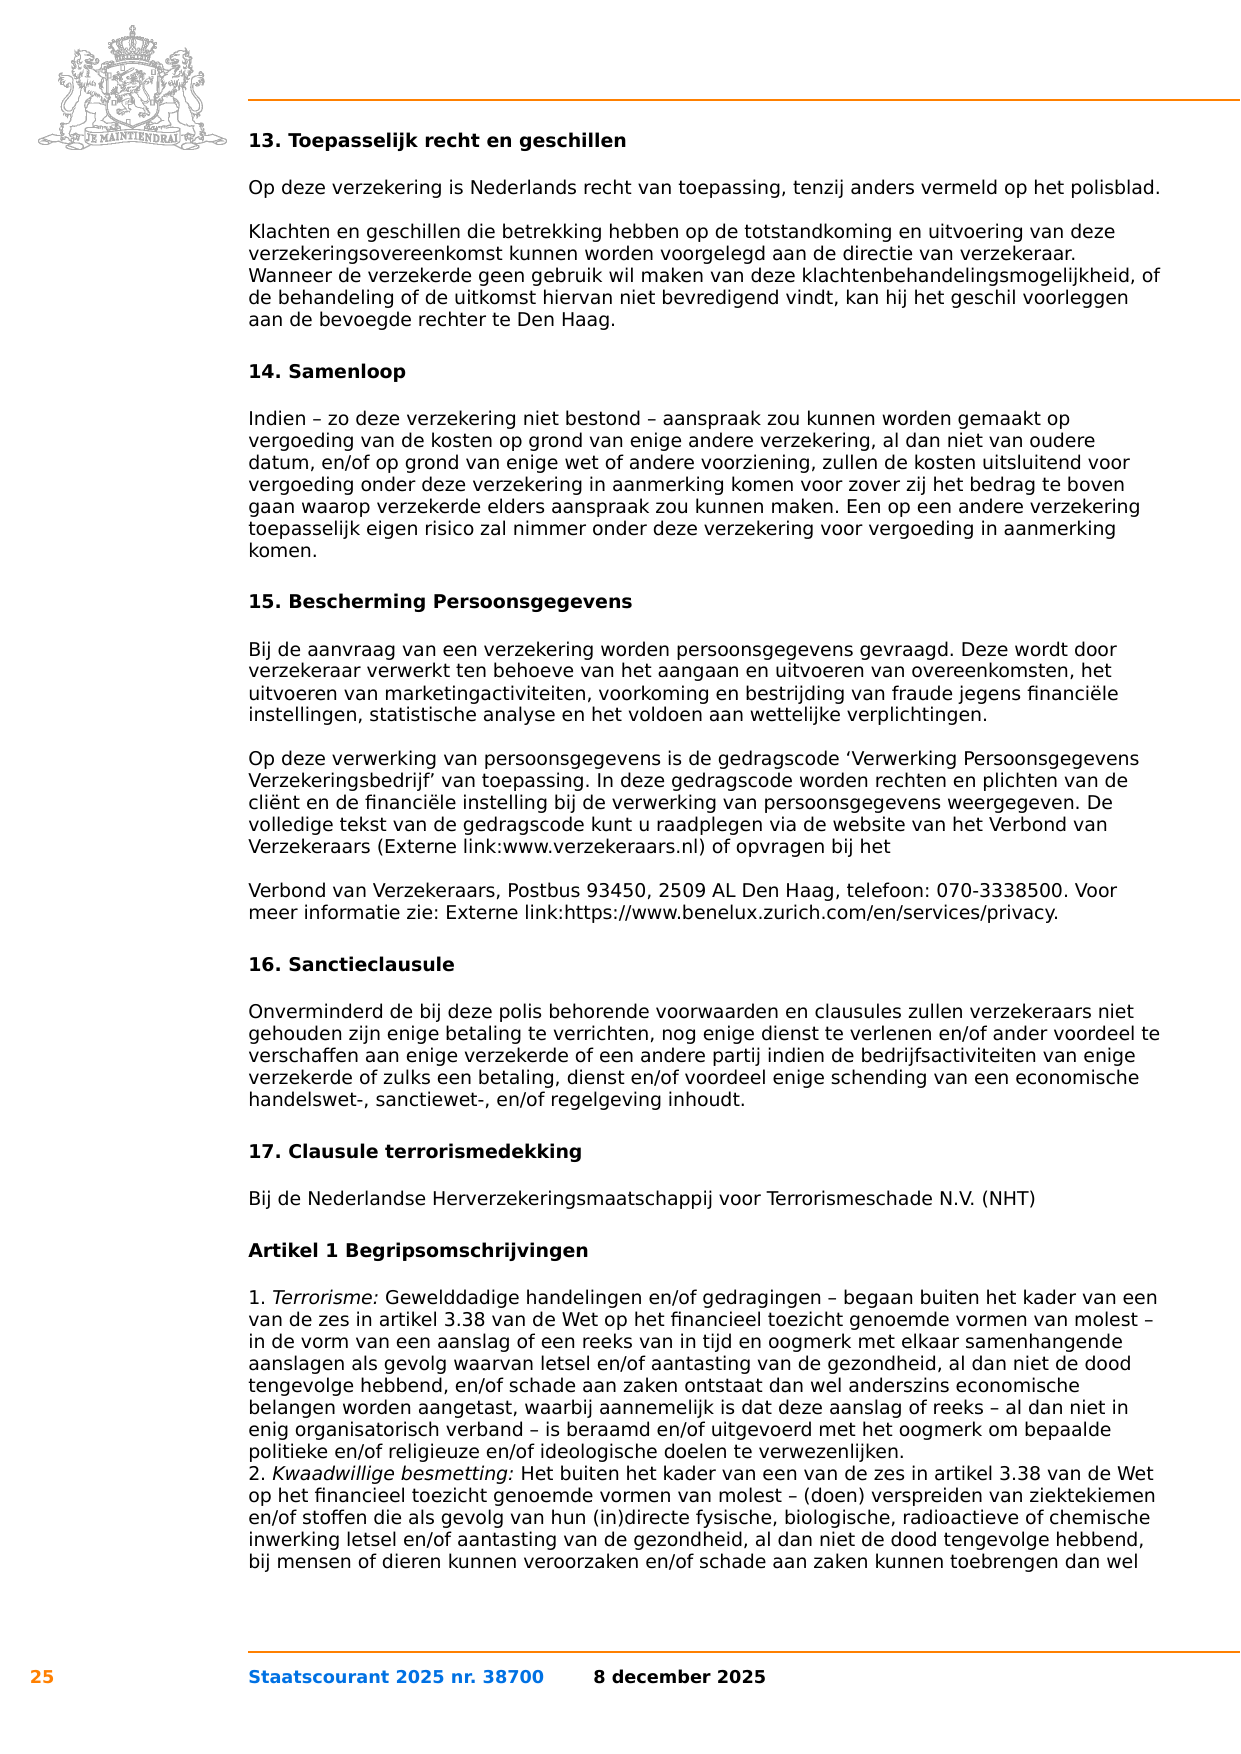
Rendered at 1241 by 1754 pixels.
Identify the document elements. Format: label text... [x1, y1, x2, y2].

text Onverminderd de bij deze polis behorende voorwaarden en clausules zullen verzekeraars niet gehouden zijn enige betaling te verrichten, nog enige dienst te verlenen en/of ander voordeel te verschaffen aan enige verzekerde of een andere partij indien de bedrijfsactiviteiten van enige verzekerde of zulks een betaling, dienst en/of voordeel enige schending van een economische handelswet-, sanctiewet-, en/of regelgeving inhoudt. [248, 1001, 1163, 1111]
text Op deze verzekering is Nederlands recht van toepassing, tenzij anders vermeld op het polisblad. [248, 177, 1163, 199]
subtitle 13. Toepasselijk recht en geschillen [248, 130, 1163, 152]
text Op deze verwerking van persoonsgegevens is de gedragscode ‘Verwerking Persoonsgegevens Verzekeringsbedrijf’ van toepassing. In deze gedragscode worden rechten en plichten van de cliënt en de financiële instelling bij de verwerking van persoonsgegevens weergegeven. De volledige tekst van de gedragscode kunt u raadplegen via de website van het Verbond van Verzekeraars (Externe link:www.verzekeraars.nl) of opvragen bij het [248, 748, 1163, 858]
text 2. Kwaadwillige besmetting: Het buiten het kader van een van de zes in artikel 3.38 van de Wet op het financieel toezicht genoemde vormen van molest – (doen) verspreiden van ziektekiemen en/of stoffen die als gevolg van hun (in)directe fysische, biologische, radioactieve of chemische inwerking letsel en/of aantasting van de gezondheid, al dan niet de dood tengevolge hebbend, bij mensen of dieren kunnen veroorzaken en/of schade aan zaken kunnen toebrengen dan wel [248, 1463, 1163, 1572]
text Bij de Nederlandse Herverzekeringsmaatschappij voor Terrorismeschade N.V. (NHT) [248, 1188, 1163, 1210]
text Klachten en geschillen die betrekking hebben op de totstandkoming en uitvoering van deze verzekeringsovereenkomst kunnen worden voorgelegd aan de directie van verzekeraar. Wanneer de verzekerde geen gebruik wil maken van deze klachtenbehandelingsmogelijkheid, of de behandeling of de uitkomst hiervan niet bevredigend vindt, kan hij het geschil voorleggen aan de bevoegde rechter te Den Haag. [248, 221, 1163, 331]
picture [38, 25, 227, 150]
text Bij de aanvraag van een verzekering worden persoonsgegevens gevraagd. Deze wordt door verzekeraar verwerkt ten behoeve van het aangaan en uitvoeren van overeenkomsten, het uitvoeren van marketingactiviteiten, voorkoming en bestrijding van fraude jegens financiële instellingen, statistische analyse en het voldoen aan wettelijke verplichtingen. [248, 638, 1163, 726]
subtitle 17. Clausule terrorismedekking [248, 1141, 1163, 1163]
subtitle 14. Samenloop [248, 361, 1163, 383]
subtitle 16. Sanctieclausule [248, 954, 1163, 976]
text 1. Terrorisme: Gewelddadige handelingen en/of gedragingen – begaan buiten het kader van een van de zes in artikel 3.38 van de Wet op het financieel toezicht genoemde vormen van molest – in de vorm van een aanslag of een reeks van in tijd en oogmerk met elkaar samenhangende aanslagen als gevolg waarvan letsel en/of aantasting van de gezondheid, al dan niet de dood tengevolge hebbend, en/of schade aan zaken ontstaat dan wel anderszins economische belangen worden aangetast, waarbij aannemelijk is dat deze aanslag of reeks – al dan niet in enig organisatorisch verband – is beraamd en/of uitgevoerd met het oogmerk om bepaalde politieke en/of religieuze en/of ideologische doelen te verwezenlijken. [248, 1287, 1163, 1463]
subtitle Artikel 1 Begripsomschrijvingen [248, 1240, 1163, 1262]
subtitle 15. Bescherming Persoonsgegevens [248, 591, 1163, 613]
text Verbond van Verzekeraars, Postbus 93450, 2509 AL Den Haag, telefoon: 070-3338500. Voor meer informatie zie: Externe link:https://www.benelux.zurich.com/en/services/privacy. [248, 880, 1163, 924]
text Indien – zo deze verzekering niet bestond – aanspraak zou kunnen worden gemaakt op vergoeding van de kosten op grond van enige andere verzekering, al dan niet van oudere datum, en/of op grond van enige wet of andere voorziening, zullen de kosten uitsluitend voor vergoeding onder deze verzekering in aanmerking komen voor zover zij het bedrag te boven gaan waarop verzekerde elders aanspraak zou kunnen maken. Een op een andere verzekering toepasselijk eigen risico zal nimmer onder deze verzekering voor vergoeding in aanmerking komen. [248, 408, 1163, 561]
